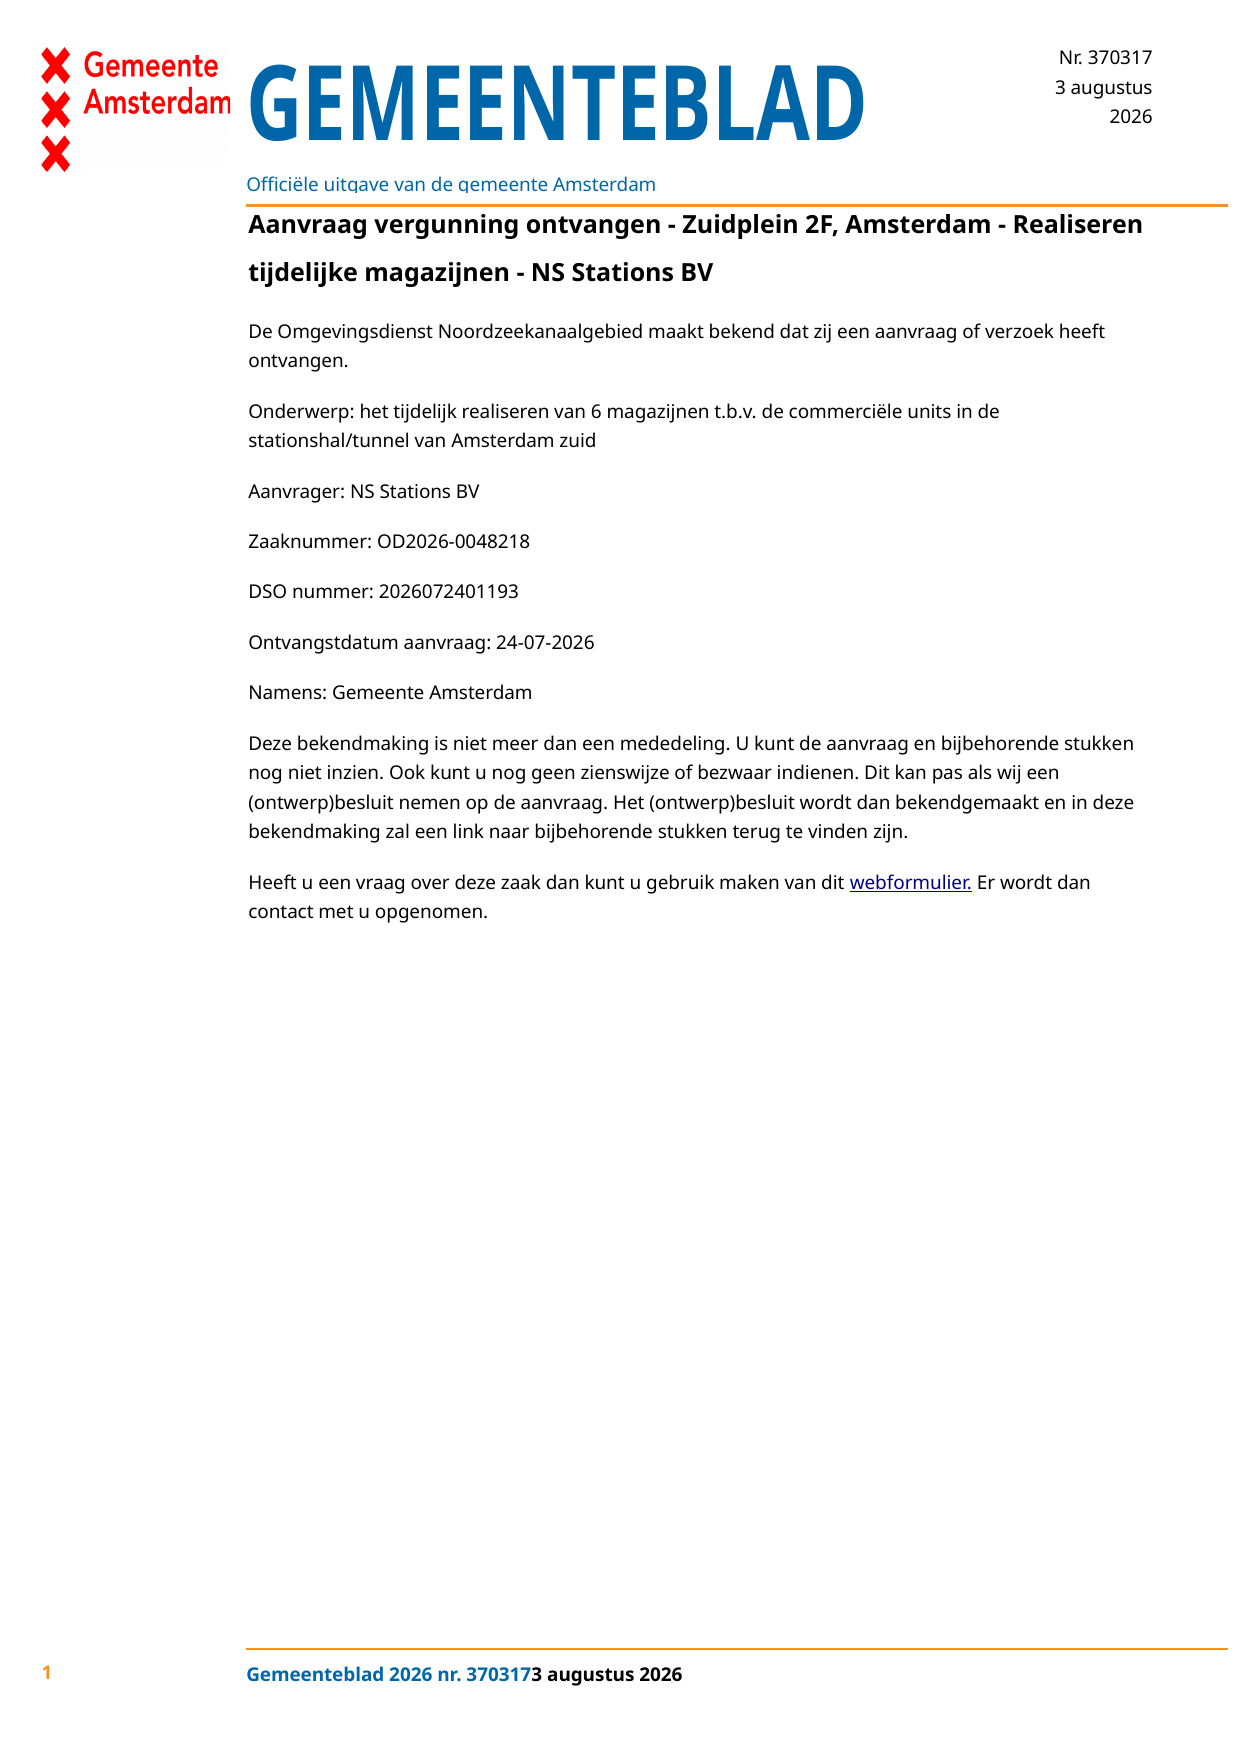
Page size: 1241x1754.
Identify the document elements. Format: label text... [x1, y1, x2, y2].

picture [41, 47, 231, 172]
text Aanvrager: NS Stations BV [248, 478, 1152, 504]
text Heeft u een vraag over deze zaak dan kunt u gebruik maken van dit webformulier. Er wordt dan contact met u opgenomen. [248, 869, 1152, 924]
text Aanvraag vergunning ontvangen - Zuidplein 2F, Amsterdam - Realiseren tijdelijke magazijnen - NS Stations BV [248, 207, 1152, 288]
text De Omgevingsdienst Noordzeekanaalgebied maakt bekend dat zij een aanvraag of verzoek heeft ontvangen. [248, 318, 1152, 373]
text DSO nummer: 2026072401193 [248, 579, 1152, 604]
text Onderwerp: het tijdelijk realiseren van 6 magazijnen t.b.v. de commerciële units in de stationshal/tunnel van Amsterdam zuid [248, 398, 1152, 453]
text Namens: Gemeente Amsterdam [248, 679, 1152, 705]
text Ontvangstdatum aanvraag: 24-07-2026 [248, 629, 1152, 655]
text Deze bekendmaking is niet meer dan een mededeling. U kunt de aanvraag en bijbehorende stukken nog niet inzien. Ook kunt u nog geen zienswijze of bezwaar indienen. Dit kan pas als wij een (ontwerp)besluit nemen op de aanvraag. Het (ontwerp)besluit wordt dan bekendgemaakt en in deze bekendmaking zal een link naar bijbehorende stukken terug te vinden zijn. [248, 730, 1152, 844]
text Zaaknummer: OD2026-0048218 [248, 528, 1152, 554]
